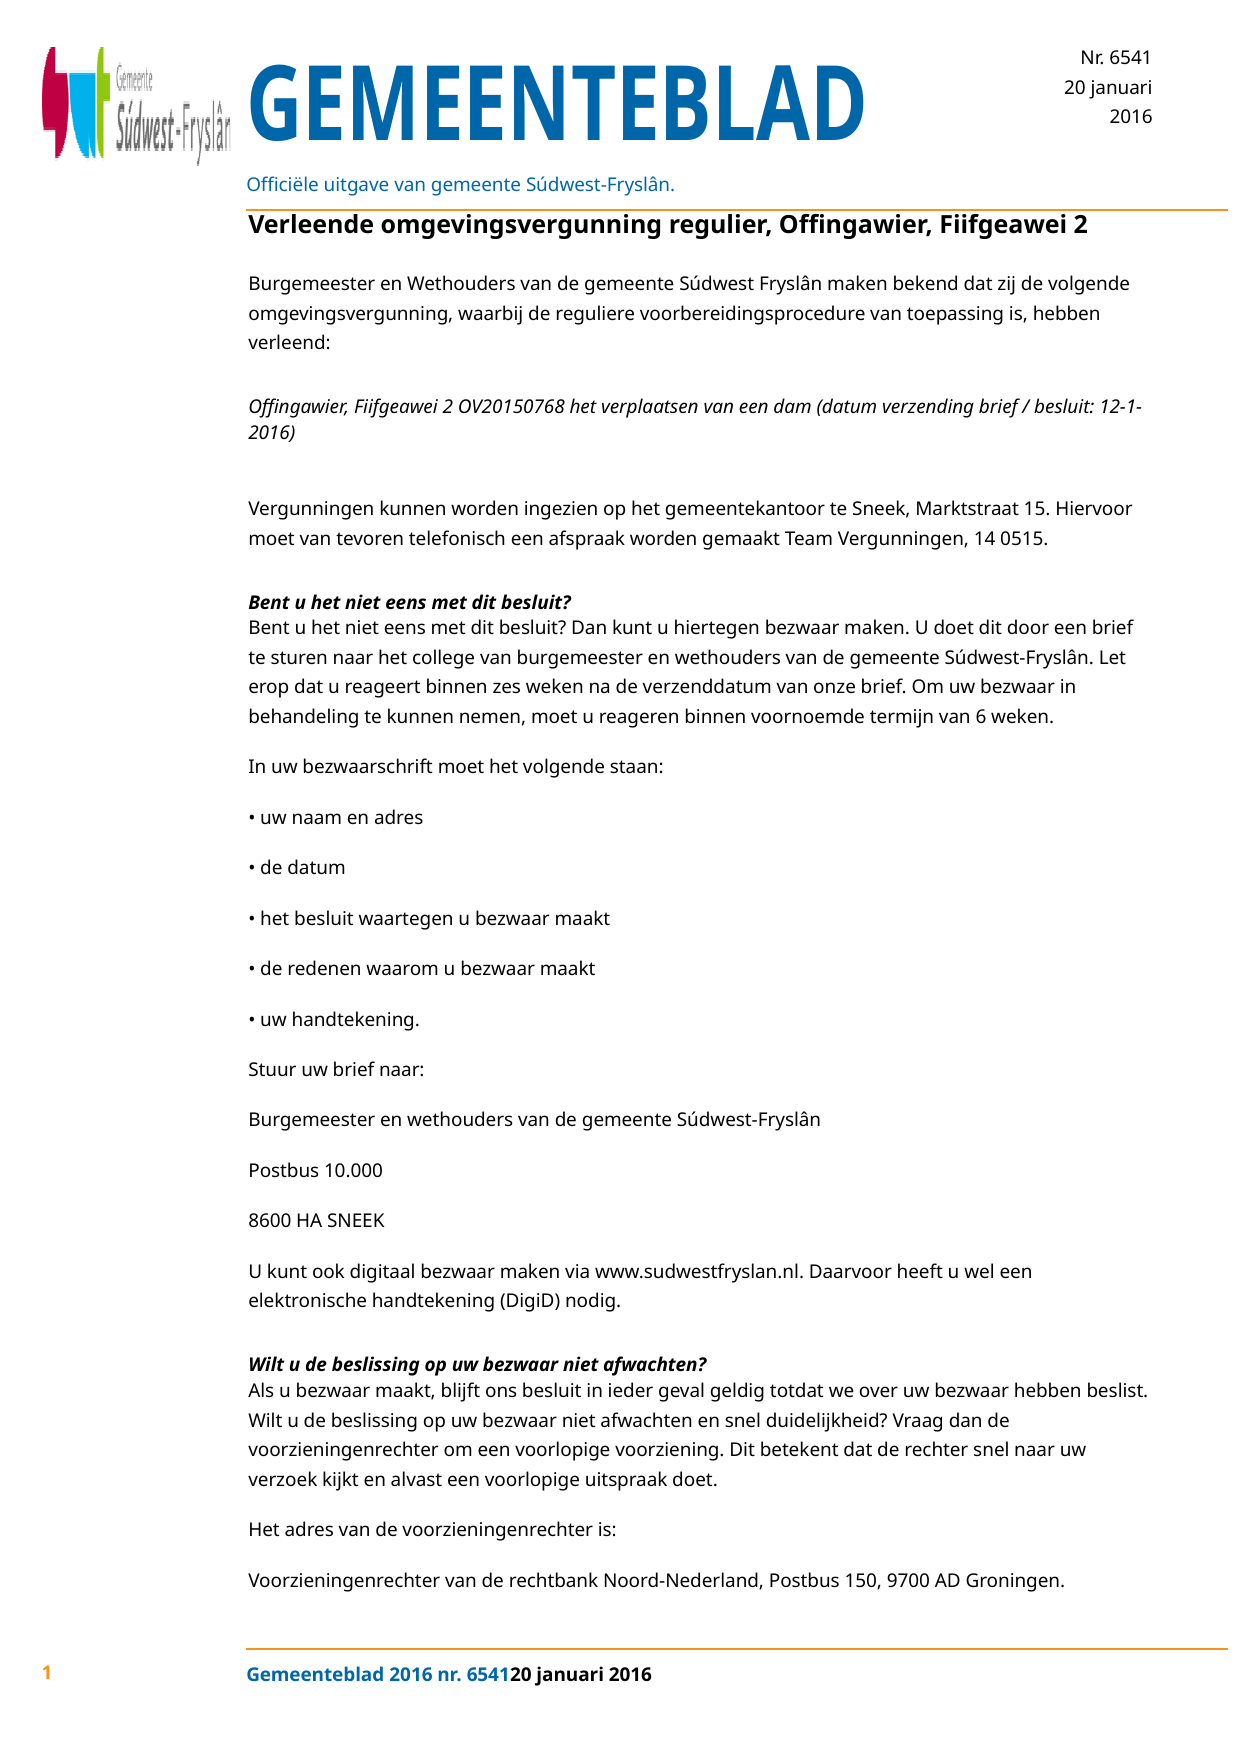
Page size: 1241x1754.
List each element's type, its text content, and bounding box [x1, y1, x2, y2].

text • uw handtekening. [248, 1006, 1152, 1032]
text U kunt ook digitaal bezwaar maken via www.sudwestfryslan.nl. Daarvoor heeft u wel een elektronische handtekening (DigiD) nodig. [248, 1258, 1152, 1313]
text Bent u het niet eens met dit besluit? [248, 589, 1152, 614]
text • de datum [248, 854, 1152, 880]
text Als u bezwaar maakt, blijft ons besluit in ieder geval geldig totdat we over uw bezwaar hebben beslist. Wilt u de beslissing op uw bezwaar niet afwachten en snel duidelijkheid? Vraag dan de voorzieningenrechter om een voorlopige voorziening. Dit betekent dat de rechter snel naar uw verzoek kijkt en alvast een voorlopige uitspraak doet. [248, 1377, 1152, 1492]
text Verleende omgevingsvergunning regulier, Offingawier, Fiifgeawei 2 [248, 211, 1152, 241]
text Burgemeester en wethouders van de gemeente Súdwest-Fryslân [248, 1107, 1152, 1132]
text Wilt u de beslissing op uw bezwaar niet afwachten? [248, 1351, 1152, 1377]
text • uw naam en adres [248, 804, 1152, 830]
text 8600 HA SNEEK [248, 1207, 1152, 1233]
text Offingawier, Fiifgeawei 2 OV20150768 het verplaatsen van een dam (datum verzending brief / besluit: 12-1-2016) [248, 393, 1152, 445]
text Voorzieningenrechter van de rechtbank Noord-Nederland, Postbus 150, 9700 AD Groningen. [248, 1567, 1152, 1592]
text In uw bezwaarschrift moet het volgende staan: [248, 754, 1152, 779]
text Postbus 10.000 [248, 1157, 1152, 1183]
text Het adres van de voorzieningenrechter is: [248, 1516, 1152, 1542]
picture [41, 47, 231, 172]
text Vergunningen kunnen worden ingezien op het gemeentekantoor te Sneek, Marktstraat 15. Hiervoor moet van tevoren telefonisch een afspraak worden gemaakt Team Vergunningen, 14 0515. [248, 495, 1152, 551]
text • het besluit waartegen u bezwaar maakt [248, 905, 1152, 931]
text Bent u het niet eens met dit besluit? Dan kunt u hiertegen bezwaar maken. U doet dit door een brief te sturen naar het college van burgemeester en wethouders van de gemeente Súdwest-Fryslân. Let erop dat u reageert binnen zes weken na de verzenddatum van onze brief. Om uw bezwaar in behandeling te kunnen nemen, moet u reageren binnen voornoemde termijn van 6 weken. [248, 614, 1152, 729]
text • de redenen waarom u bezwaar maakt [248, 955, 1152, 981]
text Stuur uw brief naar: [248, 1056, 1152, 1082]
text Burgemeester en Wethouders van de gemeente Súdwest Fryslân maken bekend dat zij de volgende omgevingsvergunning, waarbij de reguliere voorbereidingsprocedure van toepassing is, hebben verleend: [248, 270, 1152, 355]
